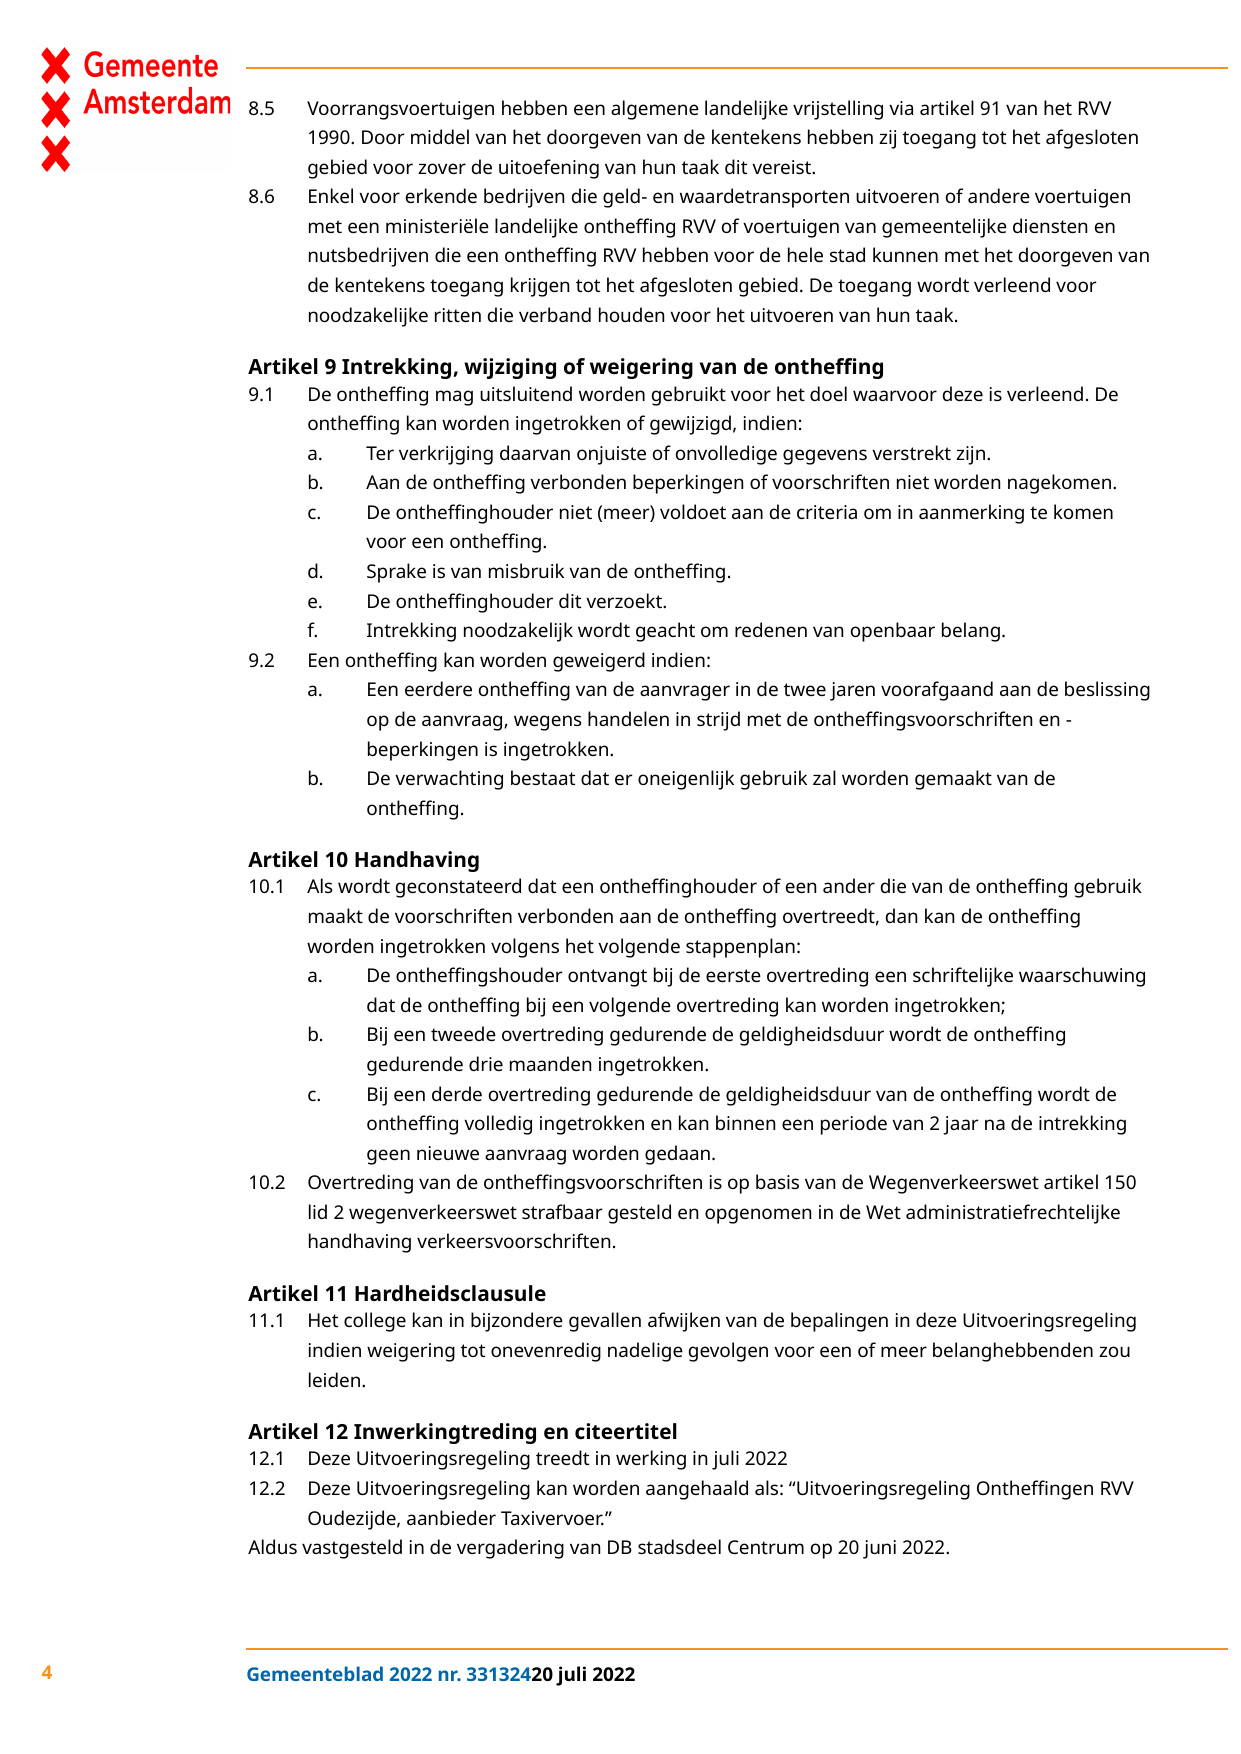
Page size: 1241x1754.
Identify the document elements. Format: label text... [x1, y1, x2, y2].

list Deze Uitvoeringsregeling kan worden aangehaald als: “Uitvoeringsregeling Ontheffingen RVV Oudezijde, aanbieder Taxivervoer.” [248, 1475, 1152, 1531]
list Als wordt geconstateerd dat een ontheffinghouder of een ander die van de ontheffing gebruik maakt de voorschriften verbonden aan de ontheffing overtreedt, dan kan de ontheffing worden ingetrokken volgens het volgende stappenplan: [248, 874, 1152, 959]
list De ontheffingshouder ontvangt bij de eerste overtreding een schriftelijke waarschuwing dat de ontheffing bij een volgende overtreding kan worden ingetrokken; [307, 962, 1152, 1018]
list Aan de ontheffing verbonden beperkingen of voorschriften niet worden nagekomen. [307, 469, 1152, 495]
list De ontheffinghouder niet (meer) voldoet aan de criteria om in aanmerking te komen voor een ontheffing. [307, 499, 1152, 554]
list Ter verkrijging daarvan onjuiste of onvolledige gegevens verstrekt zijn. [307, 440, 1152, 466]
list Bij een tweede overtreding gedurende de geldigheidsduur wordt de ontheffing gedurende drie maanden ingetrokken. [307, 1022, 1152, 1077]
list De ontheffing mag uitsluitend worden gebruikt voor het doel waarvoor deze is verleend. De ontheffing kan worden ingetrokken of gewijzigd, indien: [248, 381, 1152, 436]
picture [41, 47, 231, 172]
list Deze Uitvoeringsregeling treedt in werking in juli 2022 [248, 1446, 1152, 1471]
text Artikel 10 Handhaving [248, 845, 1152, 874]
list Sprake is van misbruik van de ontheffing. [307, 558, 1152, 584]
text Artikel 9 Intrekking, wijziging of weigering van de ontheffing [248, 352, 1152, 381]
list De verwachting bestaat dat er oneigenlijk gebruik zal worden gemaakt van de ontheffing. [307, 765, 1152, 821]
list Een eerdere ontheffing van de aanvrager in de twee jaren voorafgaand aan de beslissing op de aanvraag, wegens handelen in strijd met de ontheffingsvoorschriften en -beperkingen is ingetrokken. [307, 677, 1152, 761]
text Artikel 12 Inwerkingtreding en citeertitel [248, 1417, 1152, 1446]
list Het college kan in bijzondere gevallen afwijken van de bepalingen in deze Uitvoeringsregeling indien weigering tot onevenredig nadelige gevolgen voor een of meer belanghebbenden zou leiden. [248, 1308, 1152, 1392]
list Een ontheffing kan worden geweigerd indien: [248, 647, 1152, 673]
list Voorrangsvoertuigen hebben een algemene landelijke vrijstelling via artikel 91 van het RVV 1990. Door middel van het doorgeven van de kentekens hebben zij toegang tot het afgesloten gebied voor zover de uitoefening van hun taak dit vereist. [248, 95, 1152, 180]
list Overtreding van de ontheffingsvoorschriften is op basis van de Wegenverkeerswet artikel 150 lid 2 wegenverkeerswet strafbaar gesteld en opgenomen in de Wet administratiefrechtelijke handhaving verkeersvoorschriften. [248, 1169, 1152, 1254]
text Artikel 11 Hardheidsclausule [248, 1279, 1152, 1308]
list Intrekking noodzakelijk wordt geacht om redenen van openbaar belang. [307, 617, 1152, 643]
text Aldus vastgesteld in de vergadering van DB stadsdeel Centrum op 20 juni 2022. [248, 1534, 1152, 1560]
list De ontheffinghouder dit verzoekt. [307, 588, 1152, 613]
list Bij een derde overtreding gedurende de geldigheidsduur van de ontheffing wordt de ontheffing volledig ingetrokken en kan binnen een periode van 2 jaar na de intrekking geen nieuwe aanvraag worden gedaan. [307, 1081, 1152, 1166]
list Enkel voor erkende bedrijven die geld- en waardetransporten uitvoeren of andere voertuigen met een ministeriële landelijke ontheffing RVV of voertuigen van gemeentelijke diensten en nutsbedrijven die een ontheffing RVV hebben voor de hele stad kunnen met het doorgeven van de kentekens toegang krijgen tot het afgesloten gebied. De toegang wordt verleend voor noodzakelijke ritten die verband houden voor het uitvoeren van hun taak. [248, 183, 1152, 328]
